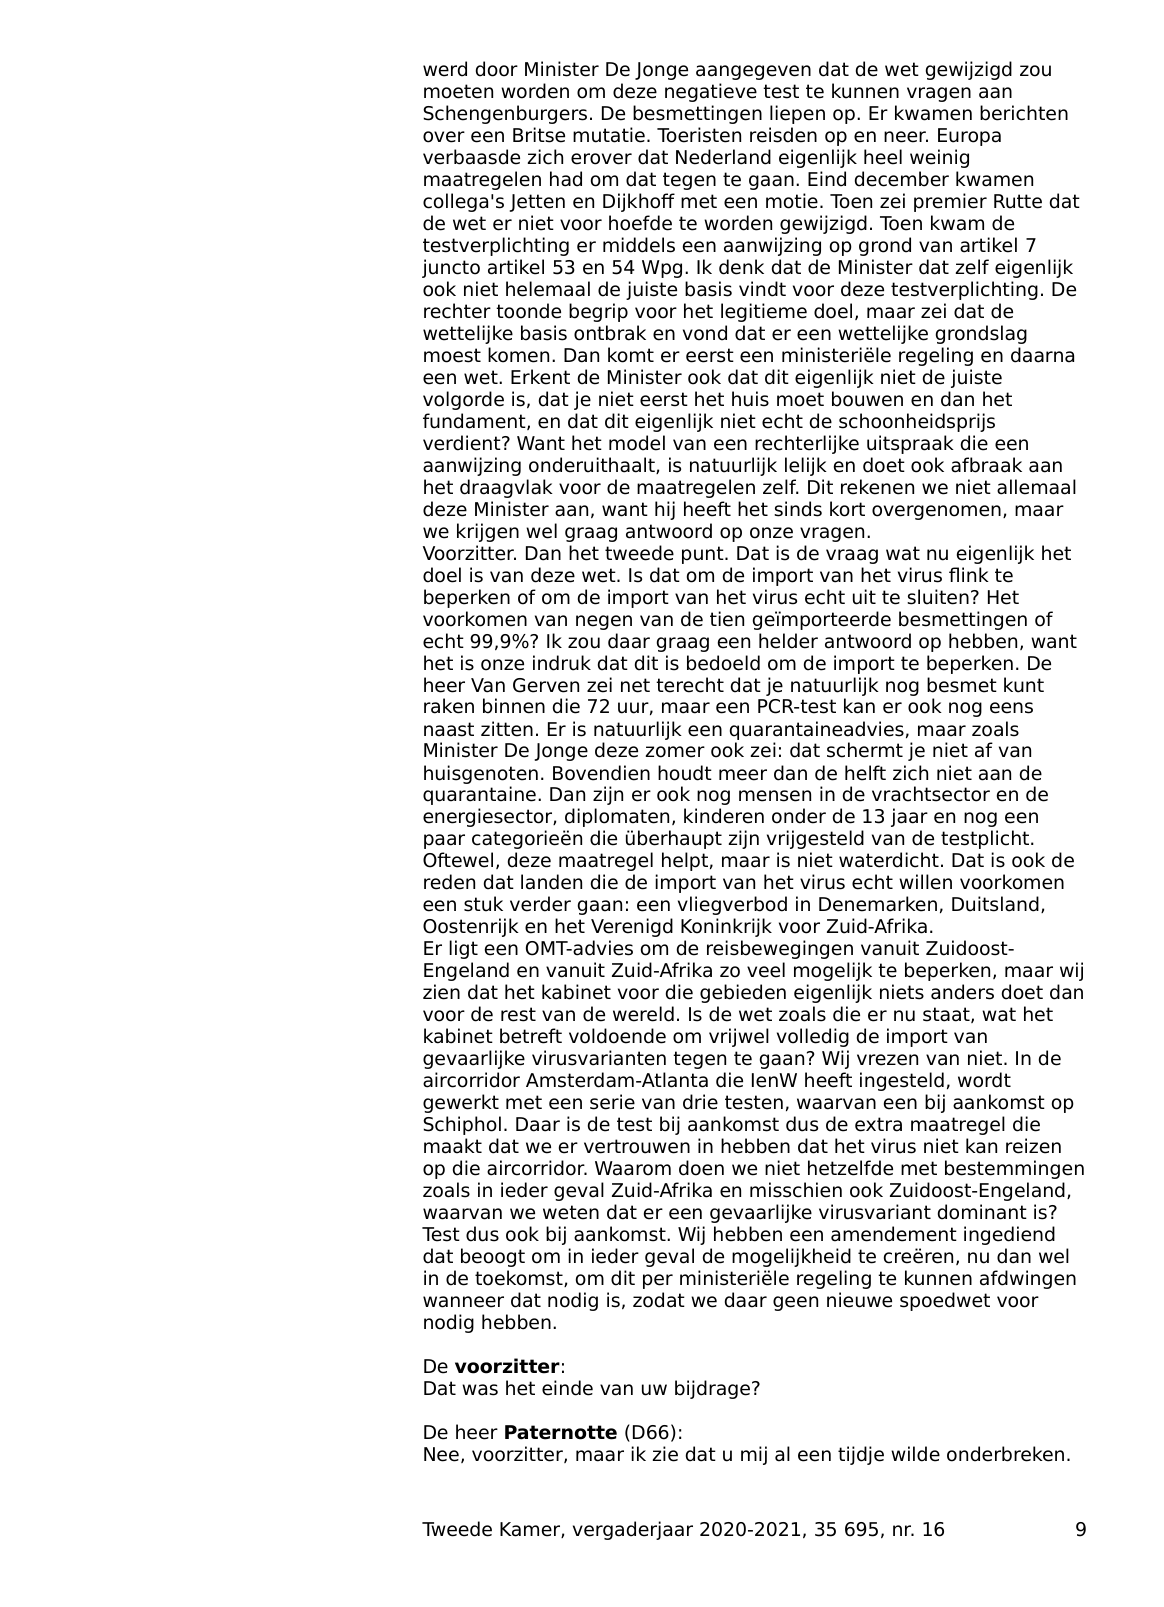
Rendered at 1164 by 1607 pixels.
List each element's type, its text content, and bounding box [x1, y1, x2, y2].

text De voorzitter: [422, 1356, 1087, 1378]
text Er ligt een OMT-advies om de reisbewegingen vanuit Zuidoost-Engeland en vanuit Zuid-Afrika zo veel mogelijk te beperken, maar wij zien dat het kabinet voor die gebieden eigenlijk niets anders doet dan voor de rest van de wereld. Is de wet zoals die er nu staat, wat het kabinet betreft voldoende om vrijwel volledig de import van gevaarlijke virusvarianten tegen te gaan? Wij vrezen van niet. In de aircorridor Amsterdam-Atlanta die IenW heeft ingesteld, wordt gewerkt met een serie van drie testen, waarvan een bij aankomst op Schiphol. Daar is de test bij aankomst dus de extra maatregel die maakt dat we er vertrouwen in hebben dat het virus niet kan reizen op die aircorridor. Waarom doen we niet hetzelfde met bestemmingen zoals in ieder geval Zuid-Afrika en misschien ook Zuidoost-Engeland, waarvan we weten dat er een gevaarlijke virusvariant dominant is? Test dus ook bij aankomst. Wij hebben een amendement ingediend dat beoogt om in ieder geval de mogelijkheid te creëren, nu dan wel in de toekomst, om dit per ministeriële regeling te kunnen afdwingen wanneer dat nodig is, zodat we daar geen nieuwe spoedwet voor nodig hebben. [422, 938, 1087, 1334]
text werd door Minister De Jonge aangegeven dat de wet gewijzigd zou moeten worden om deze negatieve test te kunnen vragen aan Schengenburgers. De besmettingen liepen op. Er kwamen berichten over een Britse mutatie. Toeristen reisden op en neer. Europa verbaasde zich erover dat Nederland eigenlijk heel weinig maatregelen had om dat tegen te gaan. Eind december kwamen collega's Jetten en Dijkhoff met een motie. Toen zei premier Rutte dat de wet er niet voor hoefde te worden gewijzigd. Toen kwam de testverplichting er middels een aanwijzing op grond van artikel 7 juncto artikel 53 en 54 Wpg. Ik denk dat de Minister dat zelf eigenlijk ook niet helemaal de juiste basis vindt voor deze testverplichting. De rechter toonde begrip voor het legitieme doel, maar zei dat de wettelijke basis ontbrak en vond dat er een wettelijke grondslag moest komen. Dan komt er eerst een ministeriële regeling en daarna een wet. Erkent de Minister ook dat dit eigenlijk niet de juiste volgorde is, dat je niet eerst het huis moet bouwen en dan het fundament, en dat dit eigenlijk niet echt de schoonheidsprijs verdient? Want het model van een rechterlijke uitspraak die een aanwijzing onderuithaalt, is natuurlijk lelijk en doet ook afbraak aan het draagvlak voor de maatregelen zelf. Dit rekenen we niet allemaal deze Minister aan, want hij heeft het sinds kort overgenomen, maar we krijgen wel graag antwoord op onze vragen. [422, 59, 1087, 543]
text Dat was het einde van uw bijdrage? [422, 1378, 1087, 1400]
text Nee, voorzitter, maar ik zie dat u mij al een tijdje wilde onderbreken. [422, 1444, 1087, 1466]
text De heer Paternotte (D66): [422, 1422, 1087, 1444]
text Voorzitter. Dan het tweede punt. Dat is de vraag wat nu eigenlijk het doel is van deze wet. Is dat om de import van het virus flink te beperken of om de import van het virus echt uit te sluiten? Het voorkomen van negen van de tien geïmporteerde besmettingen of echt 99,9%? Ik zou daar graag een helder antwoord op hebben, want het is onze indruk dat dit is bedoeld om de import te beperken. De heer Van Gerven zei net terecht dat je natuurlijk nog besmet kunt raken binnen die 72 uur, maar een PCR-test kan er ook nog eens naast zitten. Er is natuurlijk een quarantaineadvies, maar zoals Minister De Jonge deze zomer ook zei: dat schermt je niet af van huisgenoten. Bovendien houdt meer dan de helft zich niet aan de quarantaine. Dan zijn er ook nog mensen in de vrachtsector en de energiesector, diplomaten, kinderen onder de 13 jaar en nog een paar categorieën die überhaupt zijn vrijgesteld van de testplicht. Oftewel, deze maatregel helpt, maar is niet waterdicht. Dat is ook de reden dat landen die de import van het virus echt willen voorkomen een stuk verder gaan: een vliegverbod in Denemarken, Duitsland, Oostenrijk en het Verenigd Koninkrijk voor Zuid-Afrika. [422, 543, 1087, 938]
